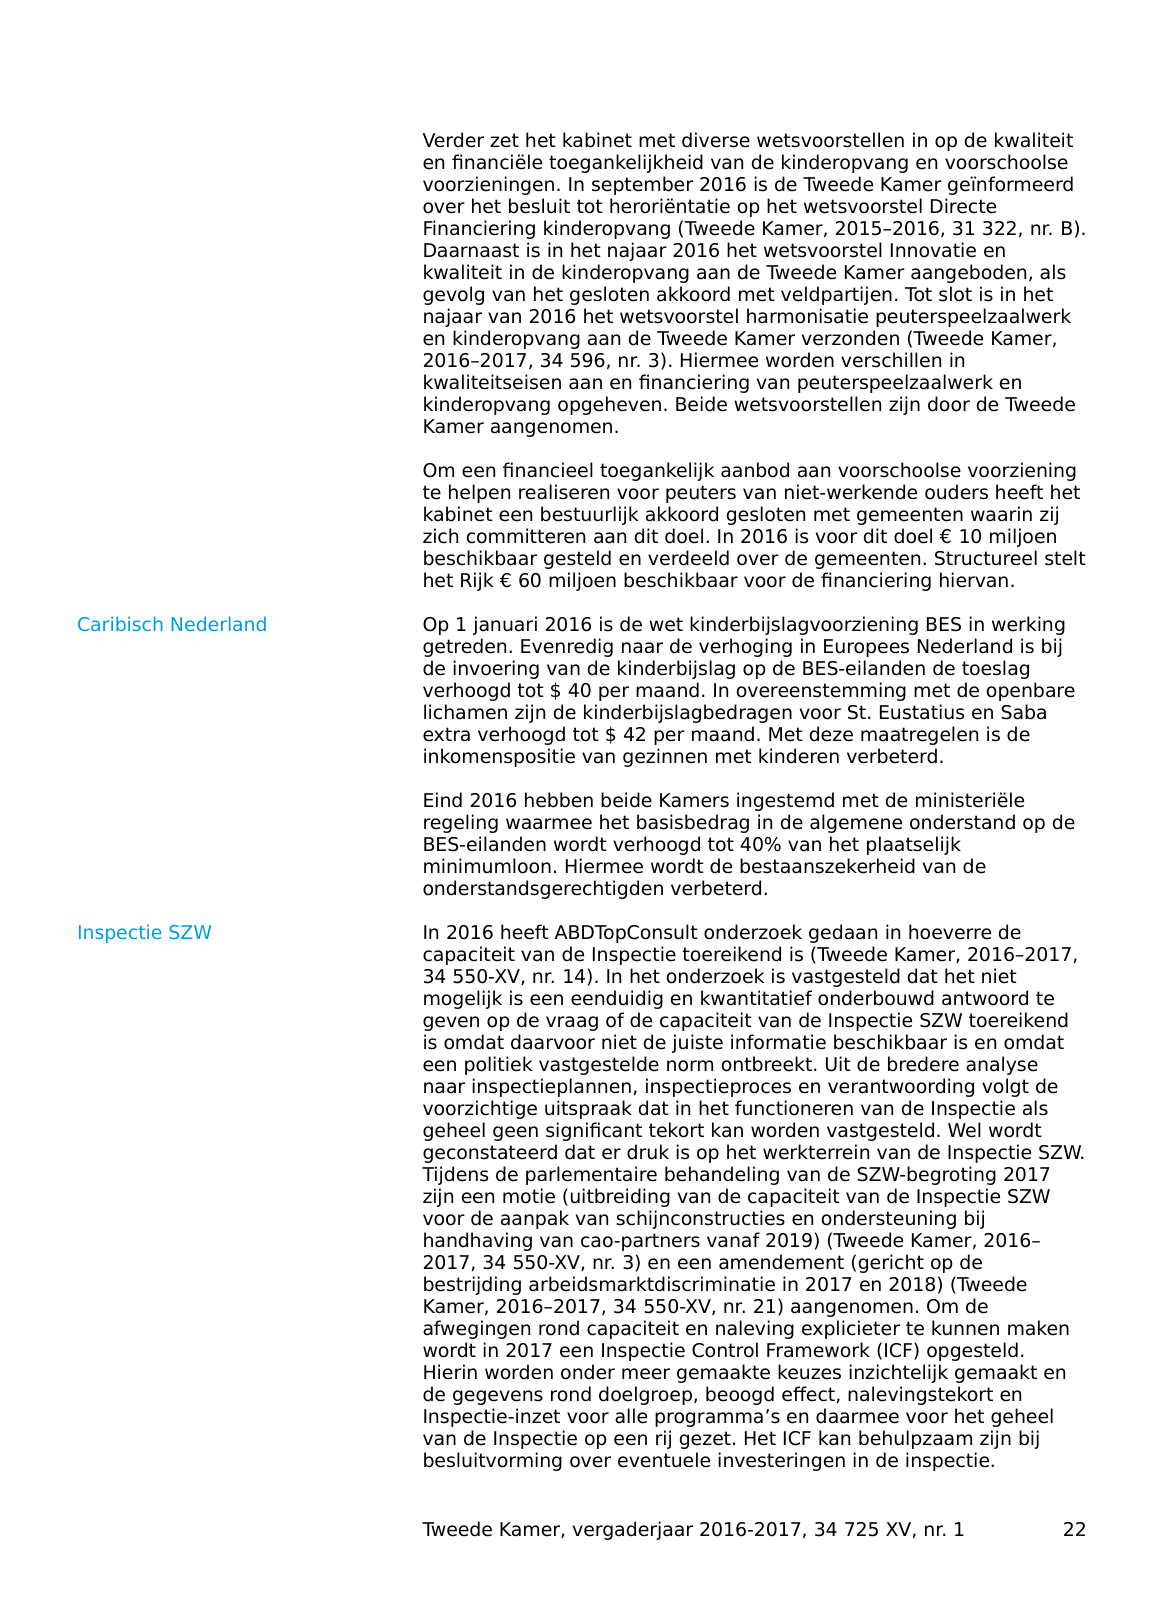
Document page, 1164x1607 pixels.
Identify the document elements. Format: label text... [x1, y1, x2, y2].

text Inspectie SZW [77, 922, 399, 944]
text Caribisch Nederland [77, 614, 399, 636]
text Verder zet het kabinet met diverse wetsvoorstellen in op de kwaliteit en financiële toegankelijkheid van de kinderopvang en voorschoolse voorzieningen. In september 2016 is de Tweede Kamer geïnformeerd over het besluit tot heroriëntatie op het wetsvoorstel Directe Financiering kinderopvang (Tweede Kamer, 2015–2016, 31 322, nr. B). Daarnaast is in het najaar 2016 het wetsvoorstel Innovatie en kwaliteit in de kinderopvang aan de Tweede Kamer aangeboden, als gevolg van het gesloten akkoord met veldpartijen. Tot slot is in het najaar van 2016 het wetsvoorstel harmonisatie peuterspeelzaalwerk en kinderopvang aan de Tweede Kamer verzonden (Tweede Kamer, 2016–2017, 34 596, nr. 3). Hiermee worden verschillen in kwaliteitseisen aan en financiering van peuterspeelzaalwerk en kinderopvang opgeheven. Beide wetsvoorstellen zijn door de Tweede Kamer aangenomen. [422, 130, 1087, 438]
text Op 1 januari 2016 is de wet kinderbijslagvoorziening BES in werking getreden. Evenredig naar de verhoging in Europees Nederland is bij de invoering van de kinderbijslag op de BES-eilanden de toeslag verhoogd tot $ 40 per maand. In overeenstemming met de openbare lichamen zijn de kinderbijslagbedragen voor St. Eustatius en Saba extra verhoogd tot $ 42 per maand. Met deze maatregelen is de inkomenspositie van gezinnen met kinderen verbeterd. [422, 614, 1087, 768]
text Eind 2016 hebben beide Kamers ingestemd met de ministeriële regeling waarmee het basisbedrag in de algemene onderstand op de BES-eilanden wordt verhoogd tot 40% van het plaatselijk minimumloon. Hiermee wordt de bestaanszekerheid van de onderstandsgerechtigden verbeterd. [422, 790, 1087, 900]
text Om een financieel toegankelijk aanbod aan voorschoolse voorziening te helpen realiseren voor peuters van niet-werkende ouders heeft het kabinet een bestuurlijk akkoord gesloten met gemeenten waarin zij zich committeren aan dit doel. In 2016 is voor dit doel € 10 miljoen beschikbaar gesteld en verdeeld over de gemeenten. Structureel stelt het Rijk € 60 miljoen beschikbaar voor de financiering hiervan. [422, 460, 1087, 592]
text In 2016 heeft ABDTopConsult onderzoek gedaan in hoeverre de capaciteit van de Inspectie toereikend is (Tweede Kamer, 2016–2017, 34 550-XV, nr. 14). In het onderzoek is vastgesteld dat het niet mogelijk is een eenduidig en kwantitatief onderbouwd antwoord te geven op de vraag of de capaciteit van de Inspectie SZW toereikend is omdat daarvoor niet de juiste informatie beschikbaar is en omdat een politiek vastgestelde norm ontbreekt. Uit de bredere analyse naar inspectieplannen, inspectieproces en verantwoording volgt de voorzichtige uitspraak dat in het functioneren van de Inspectie als geheel geen significant tekort kan worden vastgesteld. Wel wordt geconstateerd dat er druk is op het werkterrein van de Inspectie SZW. Tijdens de parlementaire behandeling van de SZW-begroting 2017 zijn een motie (uitbreiding van de capaciteit van de Inspectie SZW voor de aanpak van schijnconstructies en ondersteuning bij handhaving van cao-partners vanaf 2019) (Tweede Kamer, 2016–2017, 34 550-XV, nr. 3) en een amendement (gericht op de bestrijding arbeidsmarktdiscriminatie in 2017 en 2018) (Tweede Kamer, 2016–2017, 34 550-XV, nr. 21) aangenomen. Om de afwegingen rond capaciteit en naleving explicieter te kunnen maken wordt in 2017 een Inspectie Control Framework (ICF) opgesteld. Hierin worden onder meer gemaakte keuzes inzichtelijk gemaakt en de gegevens rond doelgroep, beoogd effect, nalevingstekort en Inspectie-inzet voor alle programma’s en daarmee voor het geheel van de Inspectie op een rij gezet. Het ICF kan behulpzaam zijn bij besluitvorming over eventuele investeringen in de inspectie. [422, 922, 1087, 1471]
